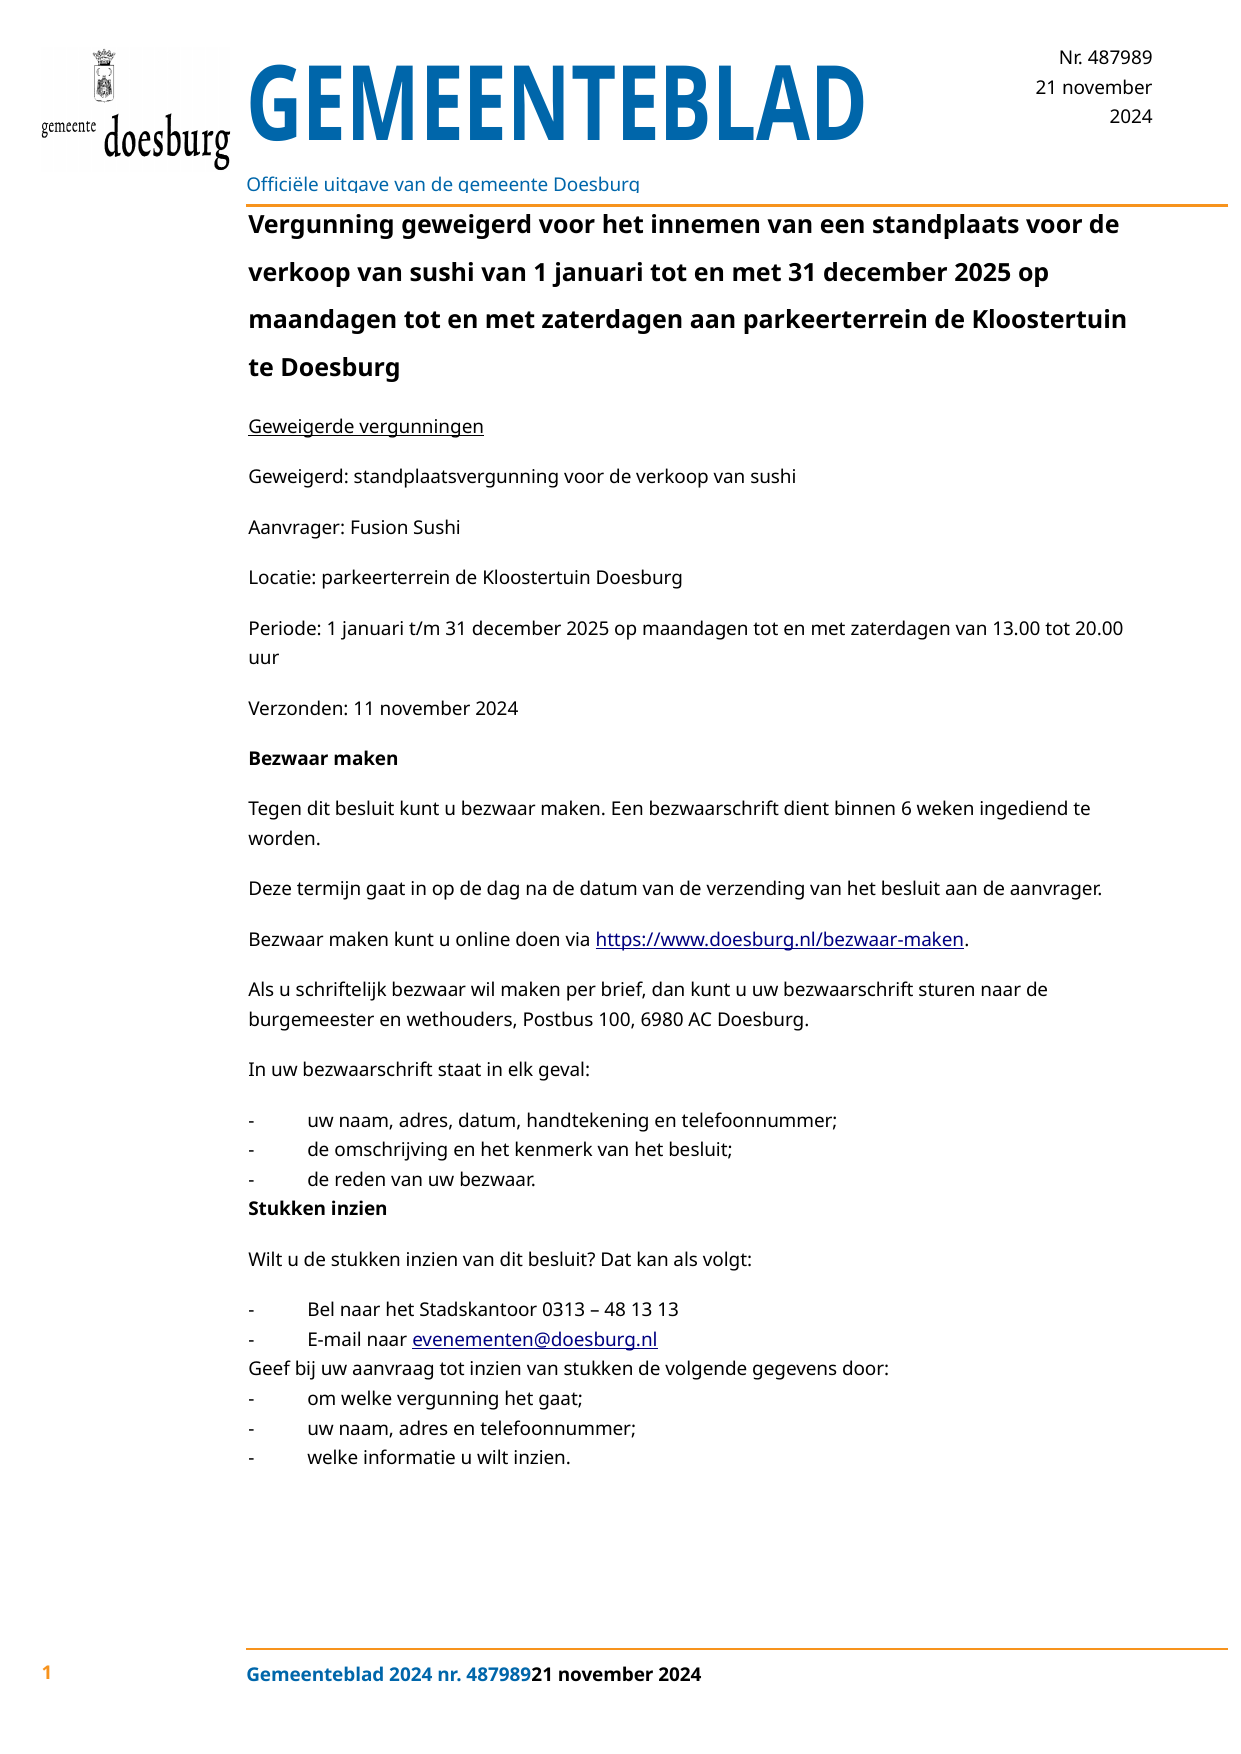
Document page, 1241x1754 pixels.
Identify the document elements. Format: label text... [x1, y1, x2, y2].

picture [41, 47, 231, 172]
list uw naam, adres, datum, handtekening en telefoonnummer; [248, 1107, 1152, 1133]
text Geef bij uw aanvraag tot inzien van stukken de volgende gegevens door: [248, 1356, 1152, 1381]
text Vergunning geweigerd voor het innemen van een standplaats voor de verkoop van sushi van 1 januari tot en met 31 december 2025 op maandagen tot en met zaterdagen aan parkeerterrein de Kloostertuin te Doesburg [248, 207, 1152, 384]
text Stukken inzien [248, 1196, 1152, 1221]
list om welke vergunning het gaat; [248, 1385, 1152, 1411]
text Geweigerde vergunningen [248, 413, 1152, 439]
list welke informatie u wilt inzien. [248, 1444, 1152, 1470]
list uw naam, adres en telefoonnummer; [248, 1415, 1152, 1441]
text Tegen dit besluit kunt u bezwaar maken. Een bezwaarschrift dient binnen 6 weken ingediend te worden. [248, 796, 1152, 851]
list E-mail naar evenementen@doesburg.nl [248, 1326, 1152, 1352]
text In uw bezwaarschrift staat in elk geval: [248, 1056, 1152, 1082]
list de reden van uw bezwaar. [248, 1166, 1152, 1192]
text Verzonden: 11 november 2024 [248, 695, 1152, 721]
text Bezwaar maken [248, 745, 1152, 771]
text Wilt u de stukken inzien van dit besluit? Dat kan als volgt: [248, 1246, 1152, 1272]
text Locatie: parkeerterrein de Kloostertuin Doesburg [248, 564, 1152, 590]
text Periode: 1 januari t/m 31 december 2025 op maandagen tot en met zaterdagen van 13.00 tot 20.00 uur [248, 615, 1152, 670]
text Geweigerd: standplaatsvergunning voor de verkoop van sushi [248, 463, 1152, 489]
text Bezwaar maken kunt u online doen via https://www.doesburg.nl/bezwaar-maken. [248, 926, 1152, 952]
list de omschrijving en het kenmerk van het besluit; [248, 1136, 1152, 1162]
text Aanvrager: Fusion Sushi [248, 514, 1152, 540]
list Bel naar het Stadskantoor 0313 – 48 13 13 [248, 1296, 1152, 1322]
text Deze termijn gaat in op de dag na de datum van de verzending van het besluit aan de aanvrager. [248, 876, 1152, 901]
text Als u schriftelijk bezwaar wil maken per brief, dan kunt u uw bezwaarschrift sturen naar de burgemeester en wethouders, Postbus 100, 6980 AC Doesburg. [248, 976, 1152, 1032]
